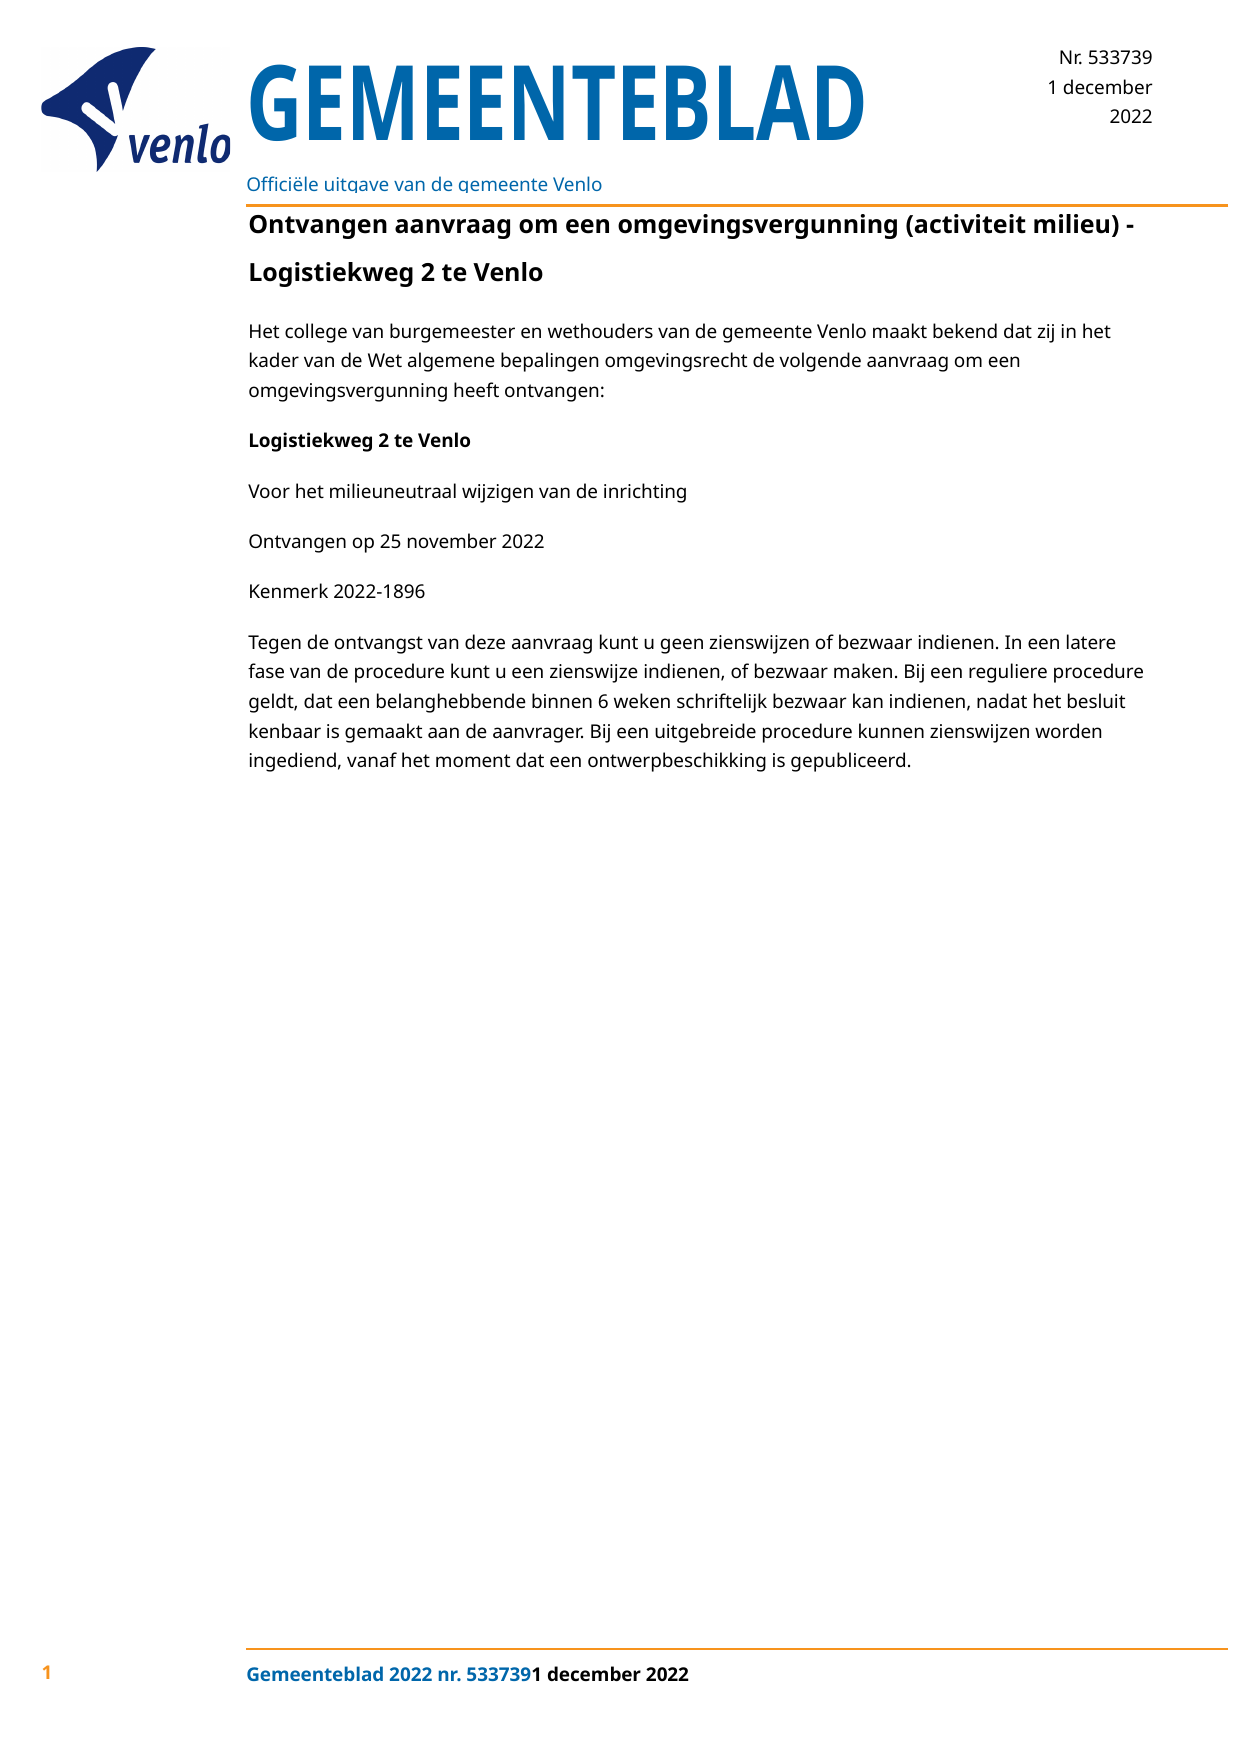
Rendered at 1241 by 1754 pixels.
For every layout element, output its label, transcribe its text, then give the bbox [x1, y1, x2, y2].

text Tegen de ontvangst van deze aanvraag kunt u geen zienswijzen of bezwaar indienen. In een latere fase van de procedure kunt u een zienswijze indienen, of bezwaar maken. Bij een reguliere procedure geldt, dat een belanghebbende binnen 6 weken schriftelijk bezwaar kan indienen, nadat het besluit kenbaar is gemaakt aan de aanvrager. Bij een uitgebreide procedure kunnen zienswijzen worden ingediend, vanaf het moment dat een ontwerpbeschikking is gepubliceerd. [248, 629, 1152, 773]
text Logistiekweg 2 te Venlo [248, 427, 1152, 453]
text Ontvangen aanvraag om een omgevingsvergunning (activiteit milieu) - Logistiekweg 2 te Venlo [248, 207, 1152, 288]
text Ontvangen op 25 november 2022 [248, 528, 1152, 554]
text Het college van burgemeester en wethouders van de gemeente Venlo maakt bekend dat zij in het kader van de Wet algemene bepalingen omgevingsrecht de volgende aanvraag om een omgevingsvergunning heeft ontvangen: [248, 318, 1152, 403]
picture [41, 47, 231, 172]
text Kenmerk 2022-1896 [248, 579, 1152, 604]
text Voor het milieuneutraal wijzigen van de inrichting [248, 478, 1152, 504]
